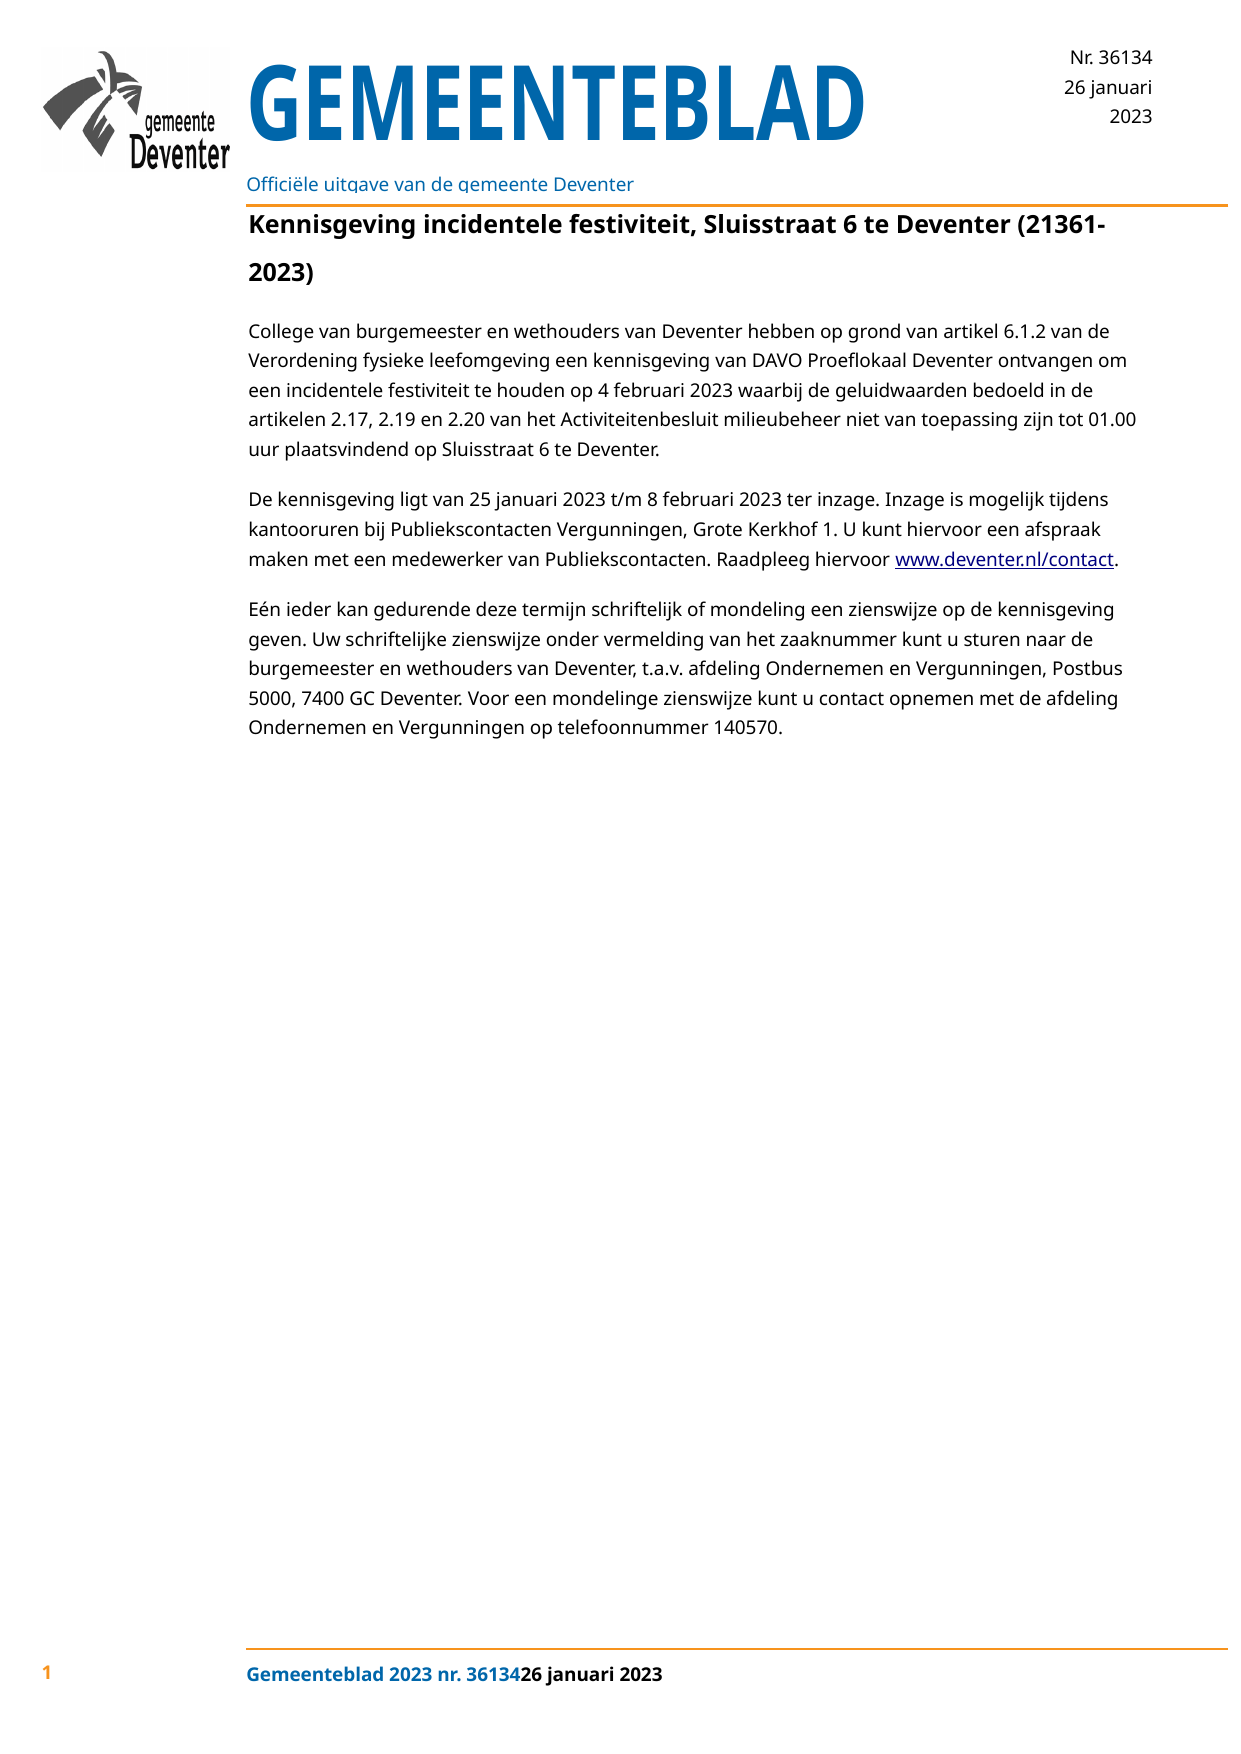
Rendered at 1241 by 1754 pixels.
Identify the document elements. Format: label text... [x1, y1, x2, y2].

text College van burgemeester en wethouders van Deventer hebben op grond van artikel 6.1.2 van de Verordening fysieke leefomgeving een kennisgeving van DAVO Proeflokaal Deventer ontvangen om een incidentele festiviteit te houden op 4 februari 2023 waarbij de geluidwaarden bedoeld in de artikelen 2.17, 2.19 en 2.20 van het Activiteitenbesluit milieubeheer niet van toepassing zijn tot 01.00 uur plaatsvindend op Sluisstraat 6 te Deventer. [248, 318, 1152, 462]
text Kennisgeving incidentele festiviteit, Sluisstraat 6 te Deventer (21361-2023) [248, 207, 1152, 288]
text Eén ieder kan gedurende deze termijn schriftelijk of mondeling een zienswijze op de kennisgeving geven. Uw schriftelijke zienswijze onder vermelding van het zaaknummer kunt u sturen naar de burgemeester en wethouders van Deventer, t.a.v. afdeling Ondernemen en Vergunningen, Postbus 5000, 7400 GC Deventer. Voor een mondelinge zienswijze kunt u contact opnemen met de afdeling Ondernemen en Vergunningen op telefoonnummer 140570. [248, 596, 1152, 740]
picture [41, 47, 231, 172]
text De kennisgeving ligt van 25 januari 2023 t/m 8 februari 2023 ter inzage. Inzage is mogelijk tijdens kantooruren bij Publiekscontacten Vergunningen, Grote Kerkhof 1. U kunt hiervoor een afspraak maken met een medewerker van Publiekscontacten. Raadpleeg hiervoor www.deventer.nl/contact. [248, 487, 1152, 572]
